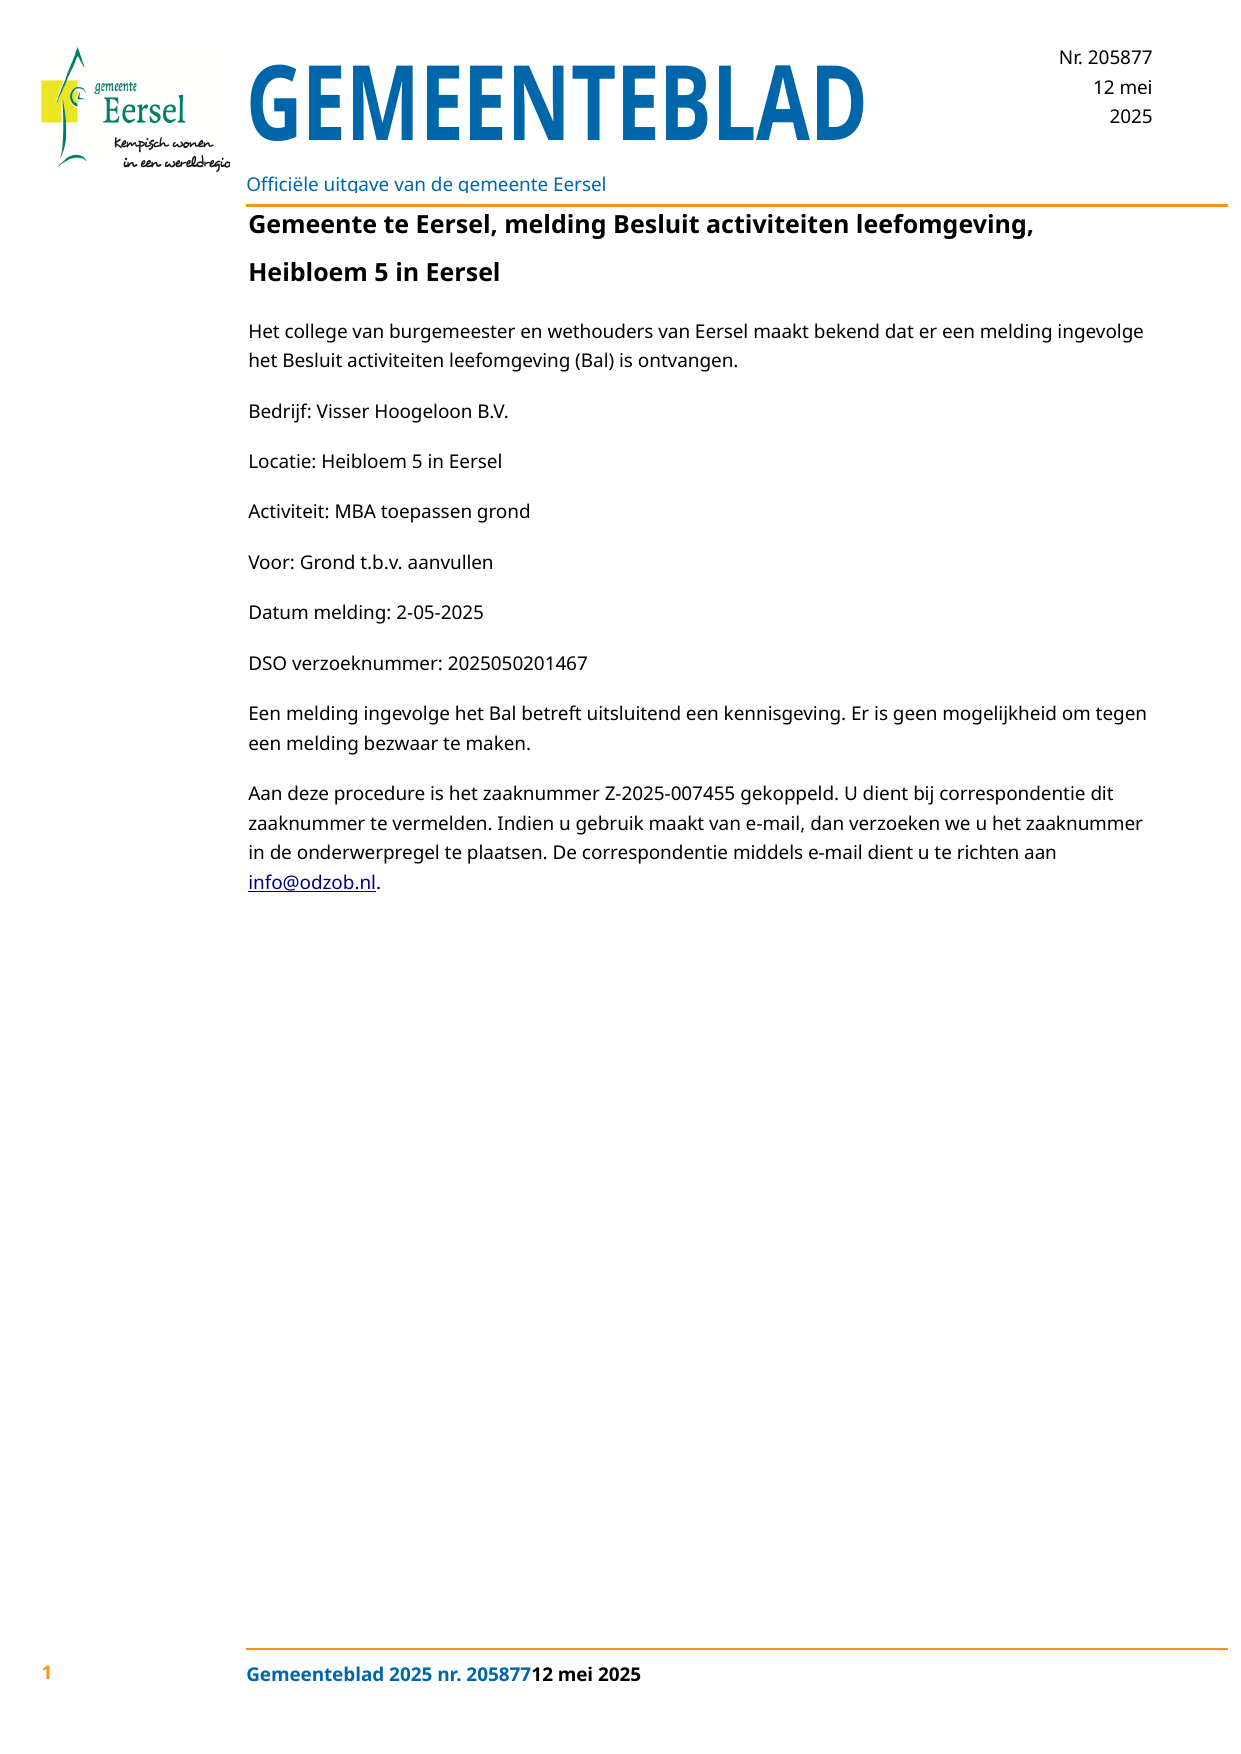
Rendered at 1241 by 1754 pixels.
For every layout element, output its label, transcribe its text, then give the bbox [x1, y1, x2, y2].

text Voor: Grond t.b.v. aanvullen [248, 549, 1152, 575]
text Bedrijf: Visser Hoogeloon B.V. [248, 398, 1152, 424]
text Het college van burgemeester en wethouders van Eersel maakt bekend dat er een melding ingevolge het Besluit activiteiten leefomgeving (Bal) is ontvangen. [248, 318, 1152, 373]
text Datum melding: 2-05-2025 [248, 599, 1152, 625]
text Een melding ingevolge het Bal betreft uitsluitend een kennisgeving. Er is geen mogelijkheid om tegen een melding bezwaar te maken. [248, 700, 1152, 756]
picture [41, 47, 231, 172]
text Gemeente te Eersel, melding Besluit activiteiten leefomgeving, Heibloem 5 in Eersel [248, 207, 1152, 288]
text Locatie: Heibloem 5 in Eersel [248, 448, 1152, 474]
text Aan deze procedure is het zaaknummer Z-2025-007455 gekoppeld. U dient bij correspondentie dit zaaknummer te vermelden. Indien u gebruik maakt van e-mail, dan verzoeken we u het zaaknummer in de onderwerpregel te plaatsen. De correspondentie middels e-mail dient u te richten aan info@odzob.nl. [248, 780, 1152, 895]
text Activiteit: MBA toepassen grond [248, 499, 1152, 524]
text DSO verzoeknummer: 2025050201467 [248, 650, 1152, 676]
